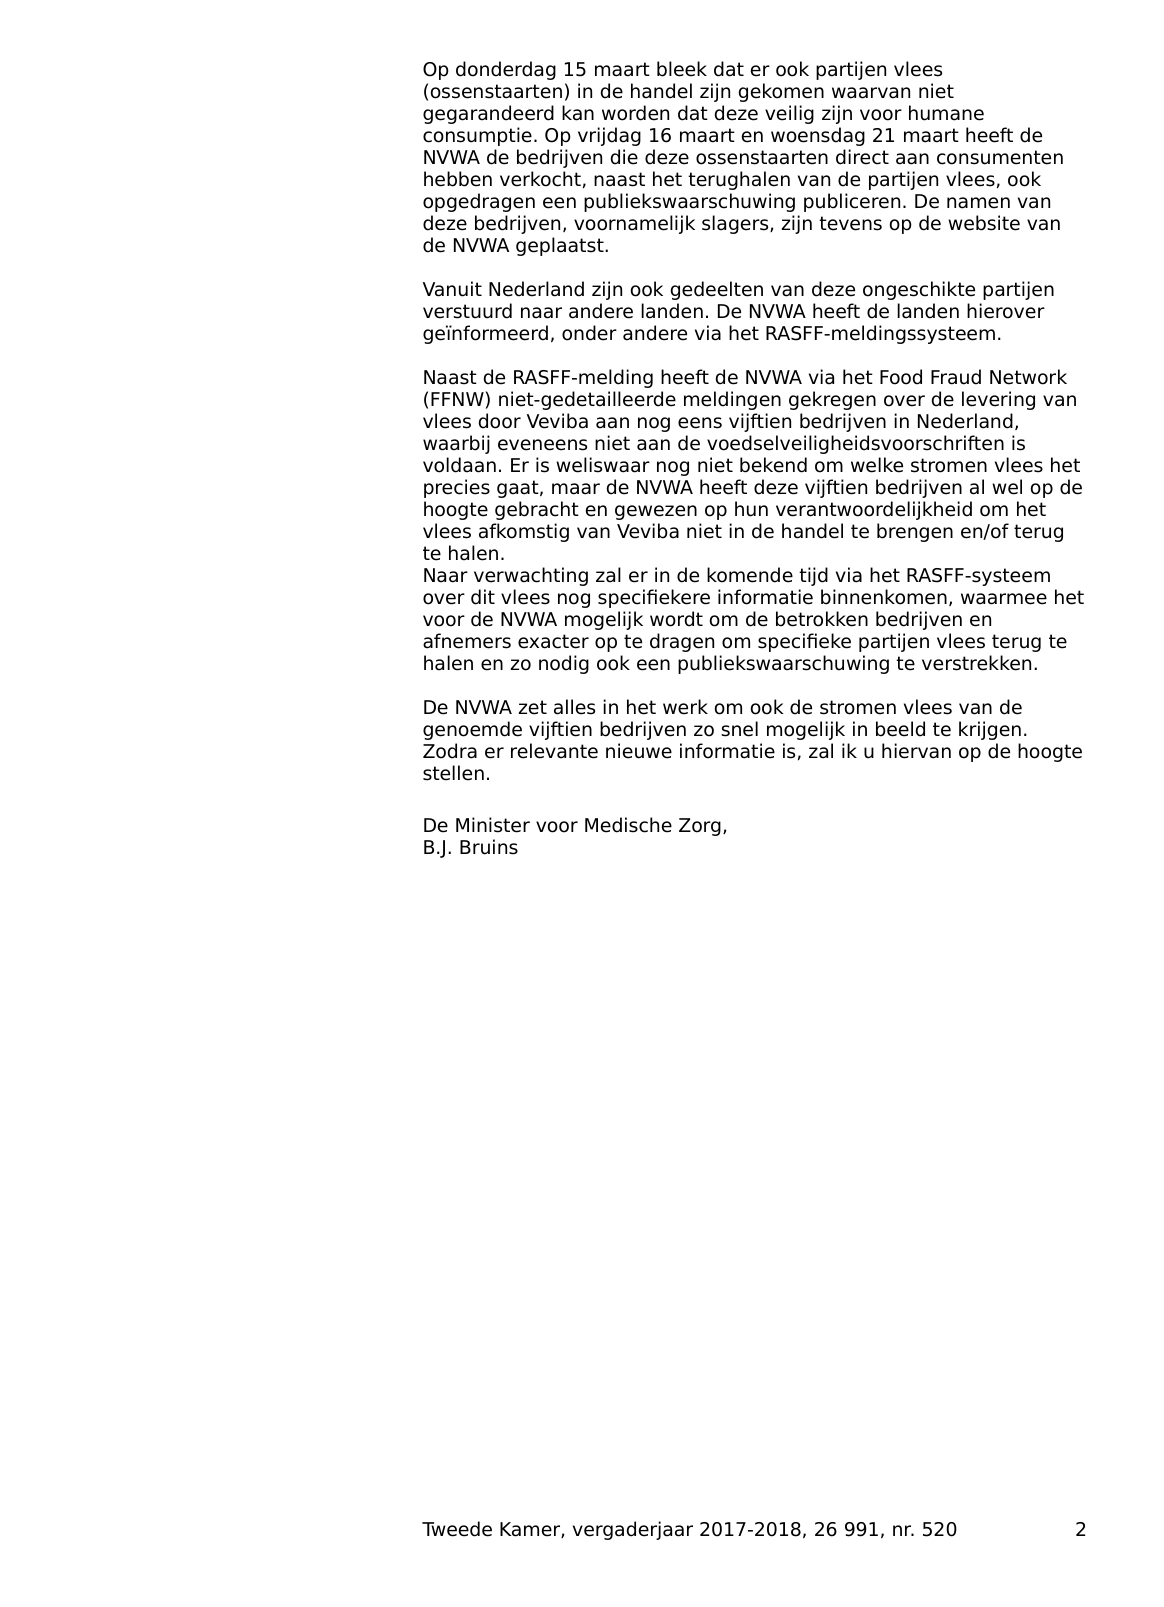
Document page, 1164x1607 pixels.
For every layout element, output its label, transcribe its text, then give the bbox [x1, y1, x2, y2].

text De NVWA zet alles in het werk om ook de stromen vlees van de genoemde vijftien bedrijven zo snel mogelijk in beeld te krijgen. Zodra er relevante nieuwe informatie is, zal ik u hiervan op de hoogte stellen. [422, 697, 1087, 785]
text Vanuit Nederland zijn ook gedeelten van deze ongeschikte partijen verstuurd naar andere landen. De NVWA heeft de landen hierover geïnformeerd, onder andere via het RASFF-meldingssysteem. [422, 279, 1087, 345]
text Naar verwachting zal er in de komende tijd via het RASFF-systeem over dit vlees nog specifiekere informatie binnenkomen, waarmee het voor de NVWA mogelijk wordt om de betrokken bedrijven en afnemers exacter op te dragen om specifieke partijen vlees terug te halen en zo nodig ook een publiekswaarschuwing te verstrekken. [422, 565, 1087, 675]
text Op donderdag 15 maart bleek dat er ook partijen vlees (ossenstaarten) in de handel zijn gekomen waarvan niet gegarandeerd kan worden dat deze veilig zijn voor humane consumptie. Op vrijdag 16 maart en woensdag 21 maart heeft de NVWA de bedrijven die deze ossenstaarten direct aan consumenten hebben verkocht, naast het terughalen van de partijen vlees, ook opgedragen een publiekswaarschuwing publiceren. De namen van deze bedrijven, voornamelijk slagers, zijn tevens op de website van de NVWA geplaatst. [422, 59, 1087, 257]
text Naast de RASFF-melding heeft de NVWA via het Food Fraud Network (FFNW) niet-gedetailleerde meldingen gekregen over de levering van vlees door Veviba aan nog eens vijftien bedrijven in Nederland, waarbij eveneens niet aan de voedselveiligheidsvoorschriften is voldaan. Er is weliswaar nog niet bekend om welke stromen vlees het precies gaat, maar de NVWA heeft deze vijftien bedrijven al wel op de hoogte gebracht en gewezen op hun verantwoordelijkheid om het vlees afkomstig van Veviba niet in de handel te brengen en/of terug te halen. [422, 367, 1087, 565]
text De Minister voor Medische Zorg, B.J. Bruins [422, 815, 1087, 859]
